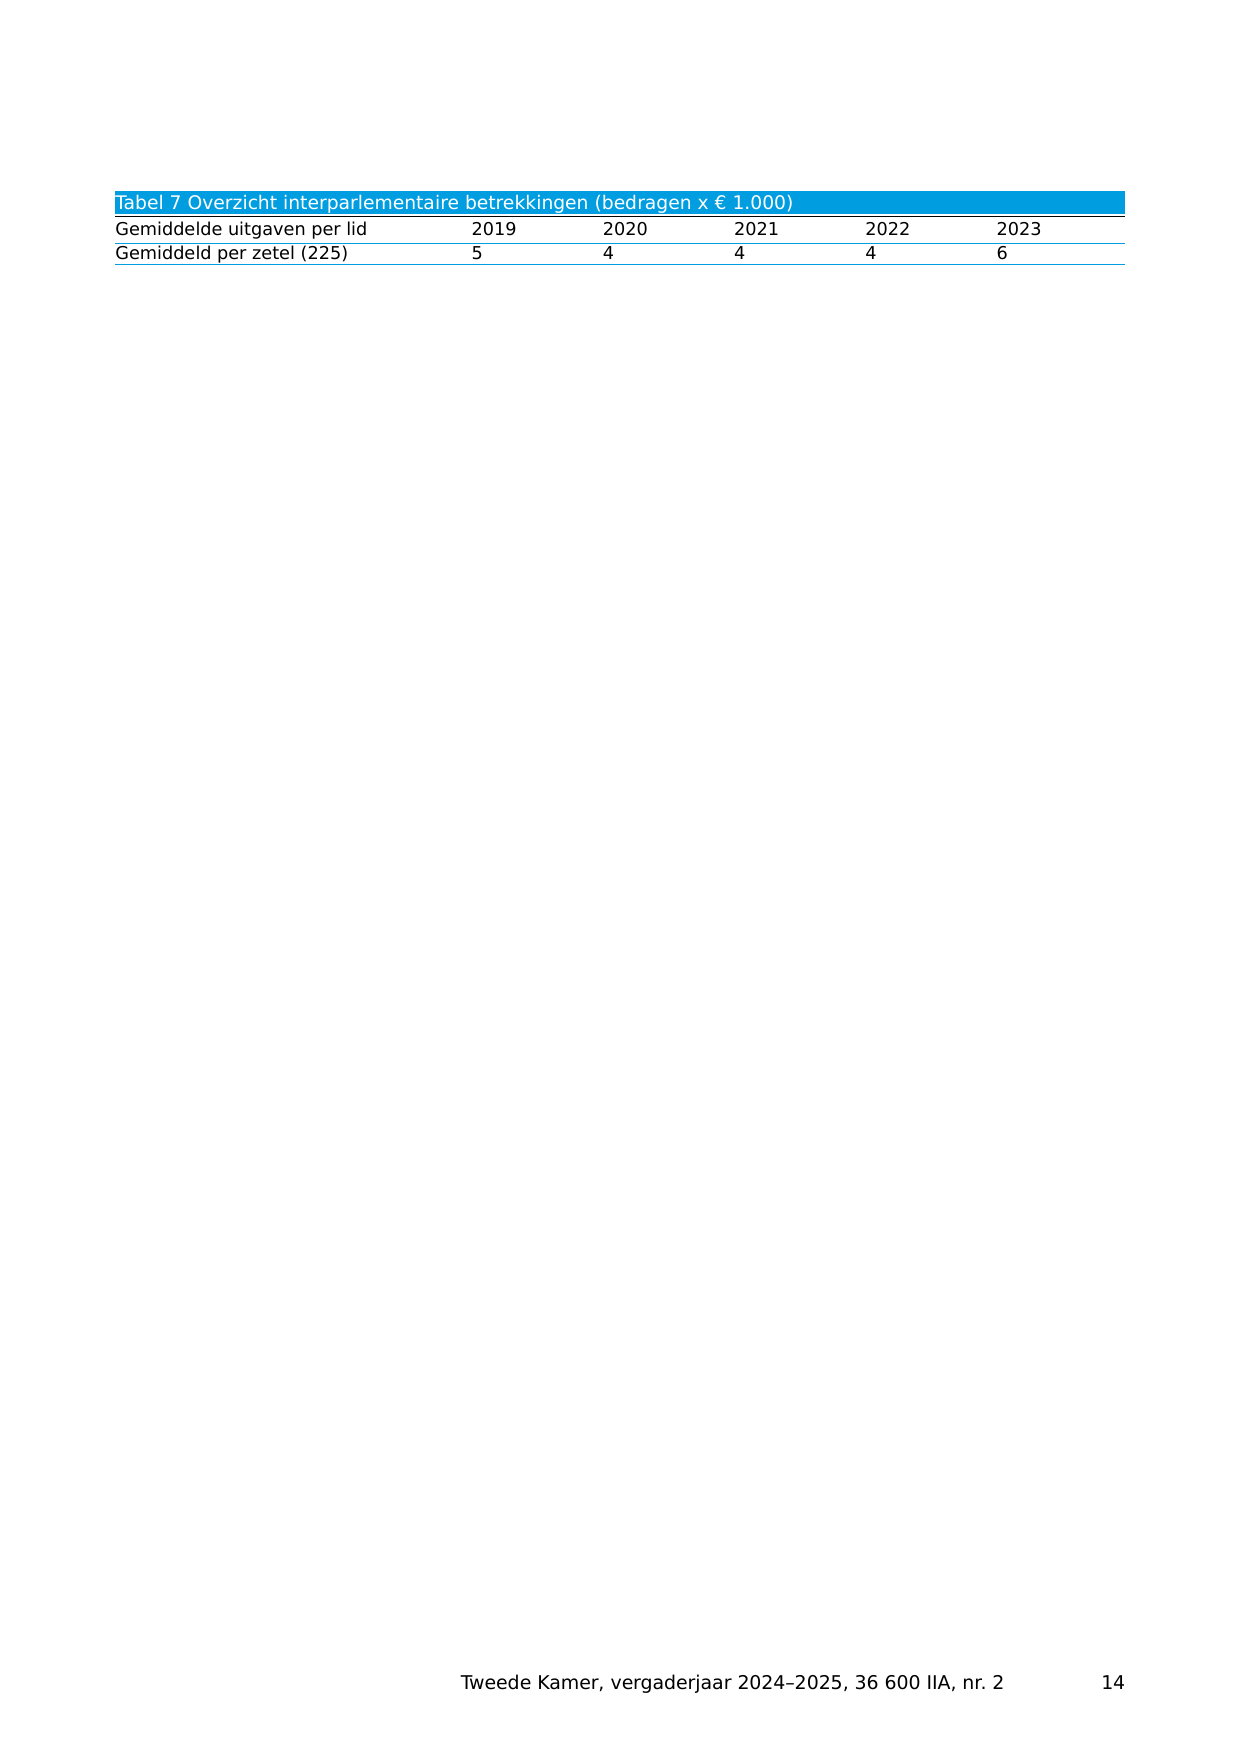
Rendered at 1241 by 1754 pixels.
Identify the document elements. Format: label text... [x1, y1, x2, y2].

table_cell 4 [600, 244, 731, 264]
table_cell Gemiddeld per zetel (225) [115, 244, 468, 264]
table_cell 2019 [469, 217, 600, 243]
table_cell 2022 [862, 217, 993, 243]
table_cell 4 [862, 244, 993, 264]
table_cell 6 [994, 244, 1125, 264]
table_cell 5 [469, 244, 600, 264]
table_cell 4 [731, 244, 862, 264]
table_cell 2023 [994, 217, 1125, 243]
table_cell 2020 [600, 217, 731, 243]
table_cell Gemiddelde uitgaven per lid [115, 217, 468, 243]
table_cell 2021 [731, 217, 862, 243]
